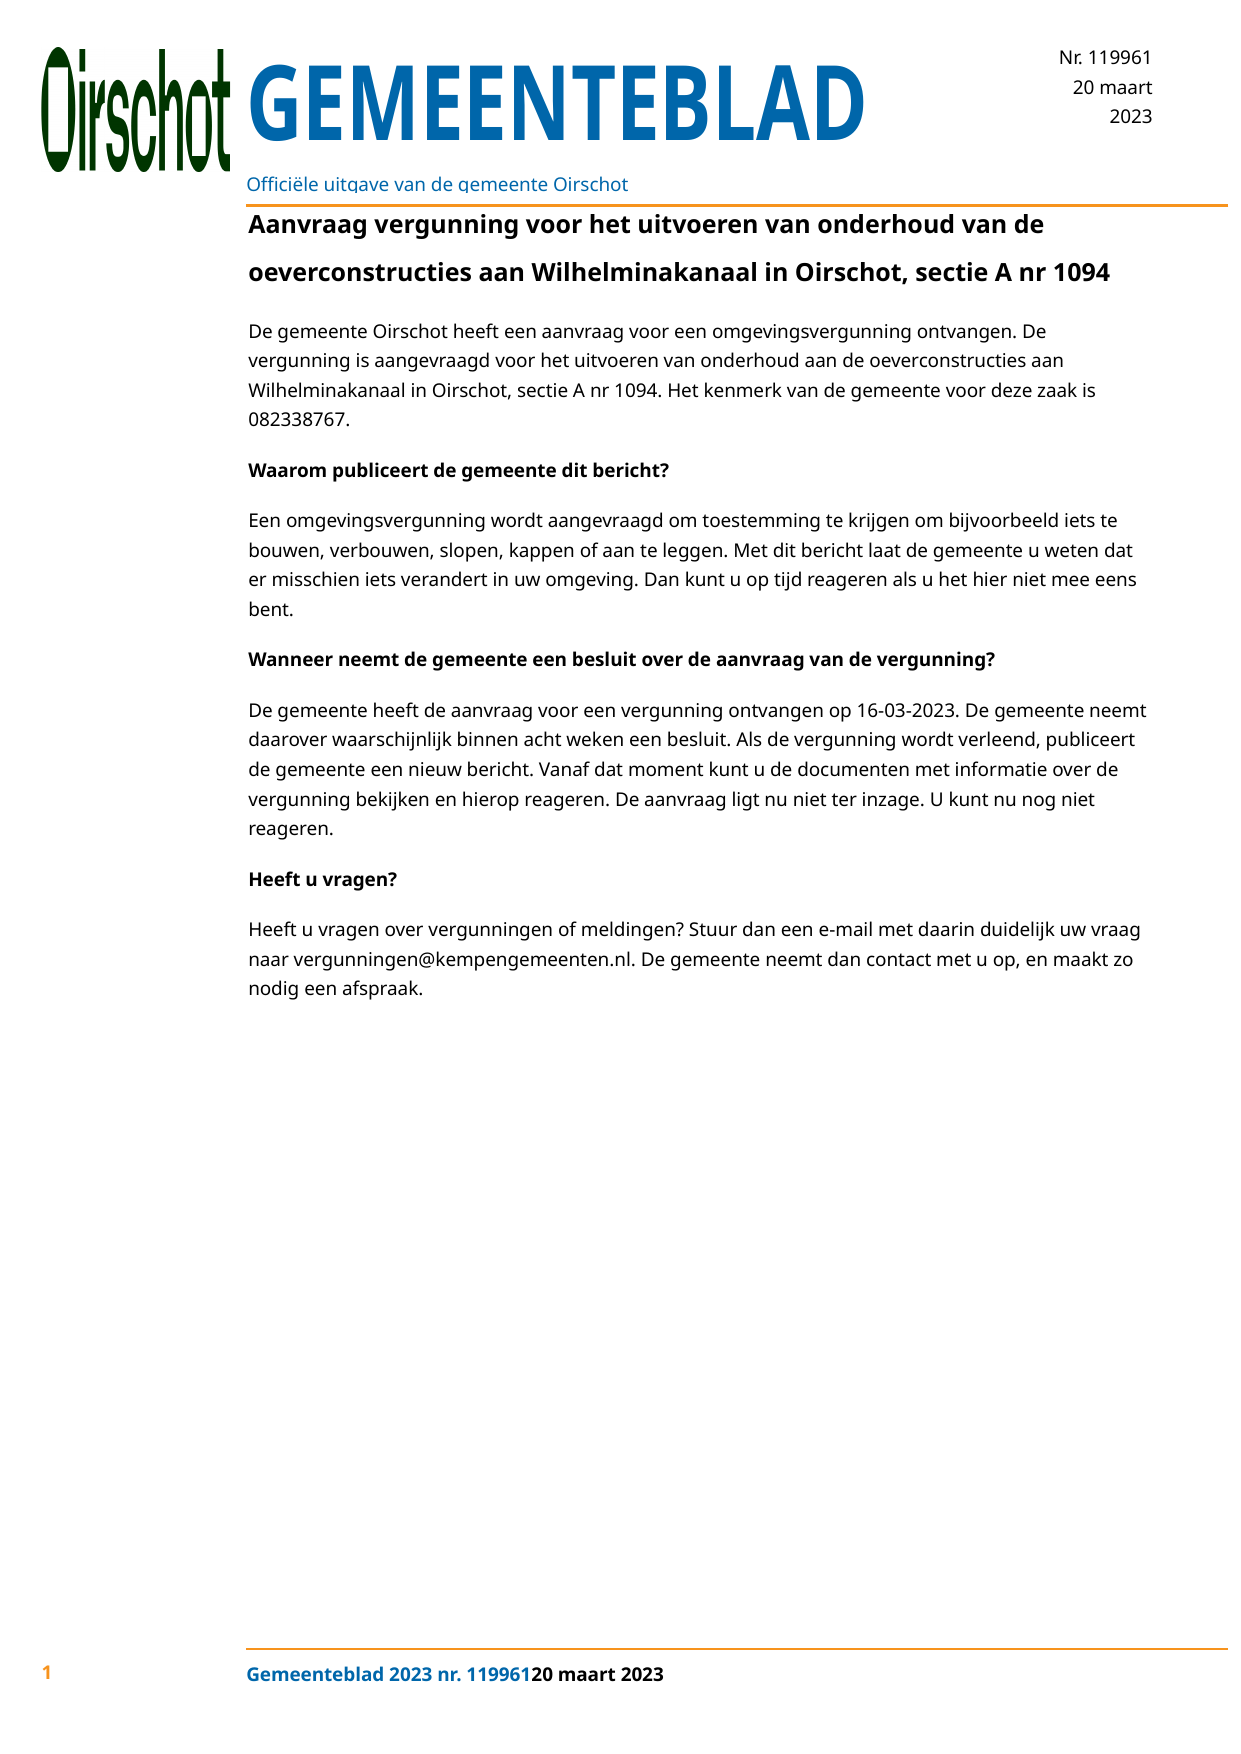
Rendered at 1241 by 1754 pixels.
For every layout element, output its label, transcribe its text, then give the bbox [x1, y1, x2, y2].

text Een omgevingsvergunning wordt aangevraagd om toestemming te krijgen om bijvoorbeeld iets te bouwen, verbouwen, slopen, kappen of aan te leggen. Met dit bericht laat de gemeente u weten dat er misschien iets verandert in uw omgeving. Dan kunt u op tijd reageren als u het hier niet mee eens bent. [248, 507, 1152, 622]
text De gemeente heeft de aanvraag voor een vergunning ontvangen op 16-03-2023. De gemeente neemt daarover waarschijnlijk binnen acht weken een besluit. Als de vergunning wordt verleend, publiceert de gemeente een nieuw bericht. Vanaf dat moment kunt u de documenten met informatie over de vergunning bekijken en hierop reageren. De aanvraag ligt nu niet ter inzage. U kunt nu nog niet reageren. [248, 697, 1152, 841]
text Heeft u vragen? [248, 866, 1152, 892]
text Waarom publiceert de gemeente dit bericht? [248, 457, 1152, 483]
text Heeft u vragen over vergunningen of meldingen? Stuur dan een e-mail met daarin duidelijk uw vraag naar vergunningen@kempengemeenten.nl. De gemeente neemt dan contact met u op, en maakt zo nodig een afspraak. [248, 916, 1152, 1001]
text Wanneer neemt de gemeente een besluit over de aanvraag van de vergunning? [248, 647, 1152, 672]
text De gemeente Oirschot heeft een aanvraag voor een omgevingsvergunning ontvangen. De vergunning is aangevraagd voor het uitvoeren van onderhoud aan de oeverconstructies aan Wilhelminakanaal in Oirschot, sectie A nr 1094. Het kenmerk van de gemeente voor deze zaak is 082338767. [248, 318, 1152, 432]
picture [41, 47, 231, 172]
text Aanvraag vergunning voor het uitvoeren van onderhoud van de oeverconstructies aan Wilhelminakanaal in Oirschot, sectie A nr 1094 [248, 207, 1152, 288]
